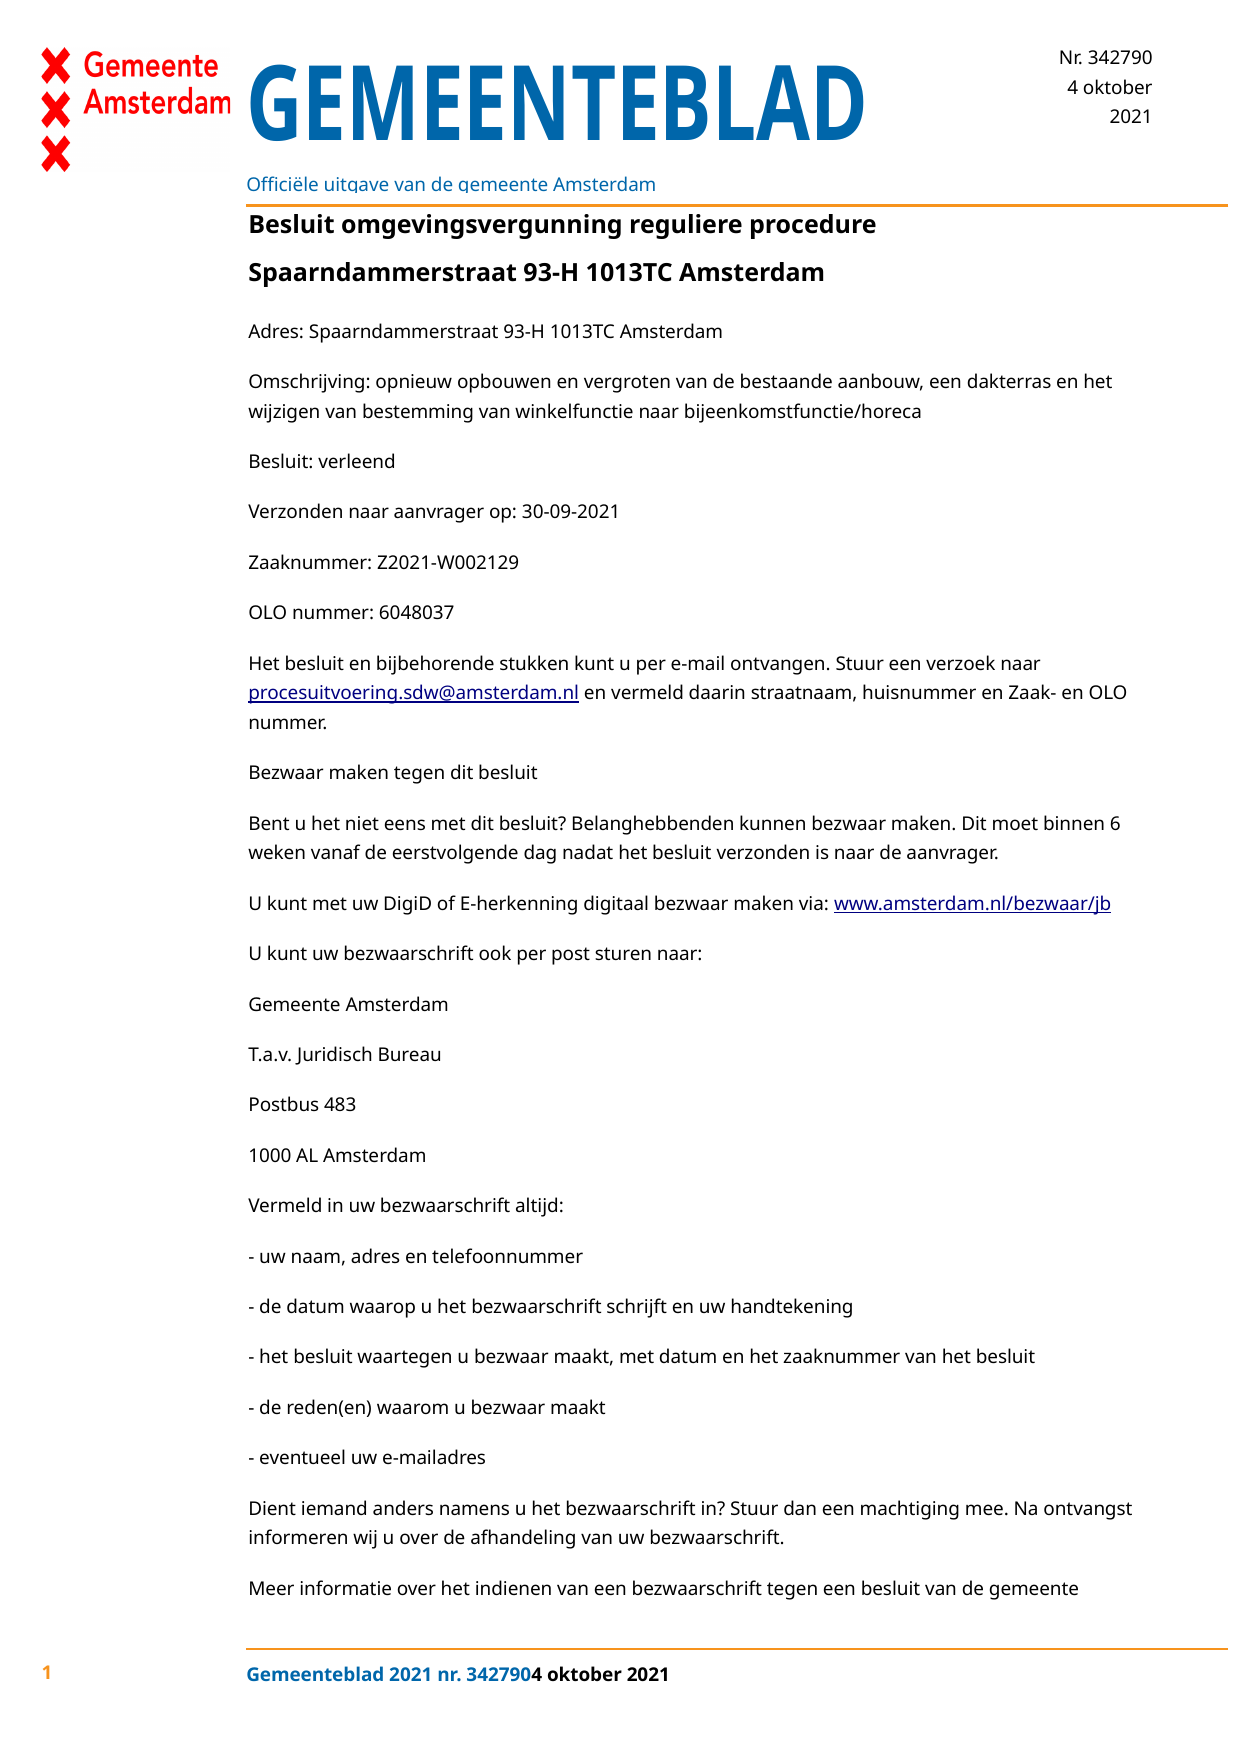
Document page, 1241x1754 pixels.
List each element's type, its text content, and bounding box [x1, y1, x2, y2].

text Besluit omgevingsvergunning reguliere procedure Spaarndammerstraat 93-H 1013TC Amsterdam [248, 207, 1152, 288]
text - eventueel uw e-mailadres [248, 1444, 1152, 1470]
text Het besluit en bijbehorende stukken kunt u per e-mail ontvangen. Stuur een verzoek naar procesuitvoering.sdw@amsterdam.nl en vermeld daarin straatnaam, huisnummer en Zaak- en OLO nummer. [248, 650, 1152, 735]
text Meer informatie over het indienen van een bezwaarschrift tegen een besluit van de gemeente [248, 1575, 1152, 1601]
text Bezwaar maken tegen dit besluit [248, 759, 1152, 785]
text - de datum waarop u het bezwaarschrift schrijft en uw handtekening [248, 1293, 1152, 1319]
text OLO nummer: 6048037 [248, 599, 1152, 625]
text - uw naam, adres en telefoonnummer [248, 1243, 1152, 1269]
text U kunt uw bezwaarschrift ook per post sturen naar: [248, 940, 1152, 966]
text Zaaknummer: Z2021-W002129 [248, 549, 1152, 575]
text Bent u het niet eens met dit besluit? Belanghebbenden kunnen bezwaar maken. Dit moet binnen 6 weken vanaf de eerstvolgende dag nadat het besluit verzonden is naar de aanvrager. [248, 810, 1152, 865]
text 1000 AL Amsterdam [248, 1142, 1152, 1168]
text - het besluit waartegen u bezwaar maakt, met datum en het zaaknummer van het besluit [248, 1344, 1152, 1369]
text U kunt met uw DigiD of E-herkenning digitaal bezwaar maken via: www.amsterdam.nl/bezwaar/jb [248, 890, 1152, 916]
text T.a.v. Juridisch Bureau [248, 1041, 1152, 1067]
text Dient iemand anders namens u het bezwaarschrift in? Stuur dan een machtiging mee. Na ontvangst informeren wij u over de afhandeling van uw bezwaarschrift. [248, 1495, 1152, 1550]
picture [41, 47, 231, 172]
text Besluit: verleend [248, 448, 1152, 474]
text Omschrijving: opnieuw opbouwen en vergroten van de bestaande aanbouw, een dakterras en het wijzigen van bestemming van winkelfunctie naar bijeenkomstfunctie/horeca [248, 368, 1152, 424]
text Gemeente Amsterdam [248, 991, 1152, 1017]
text Verzonden naar aanvrager op: 30-09-2021 [248, 499, 1152, 524]
text Vermeld in uw bezwaarschrift altijd: [248, 1192, 1152, 1218]
text - de reden(en) waarom u bezwaar maakt [248, 1394, 1152, 1420]
text Postbus 483 [248, 1092, 1152, 1117]
text Adres: Spaarndammerstraat 93-H 1013TC Amsterdam [248, 318, 1152, 344]
